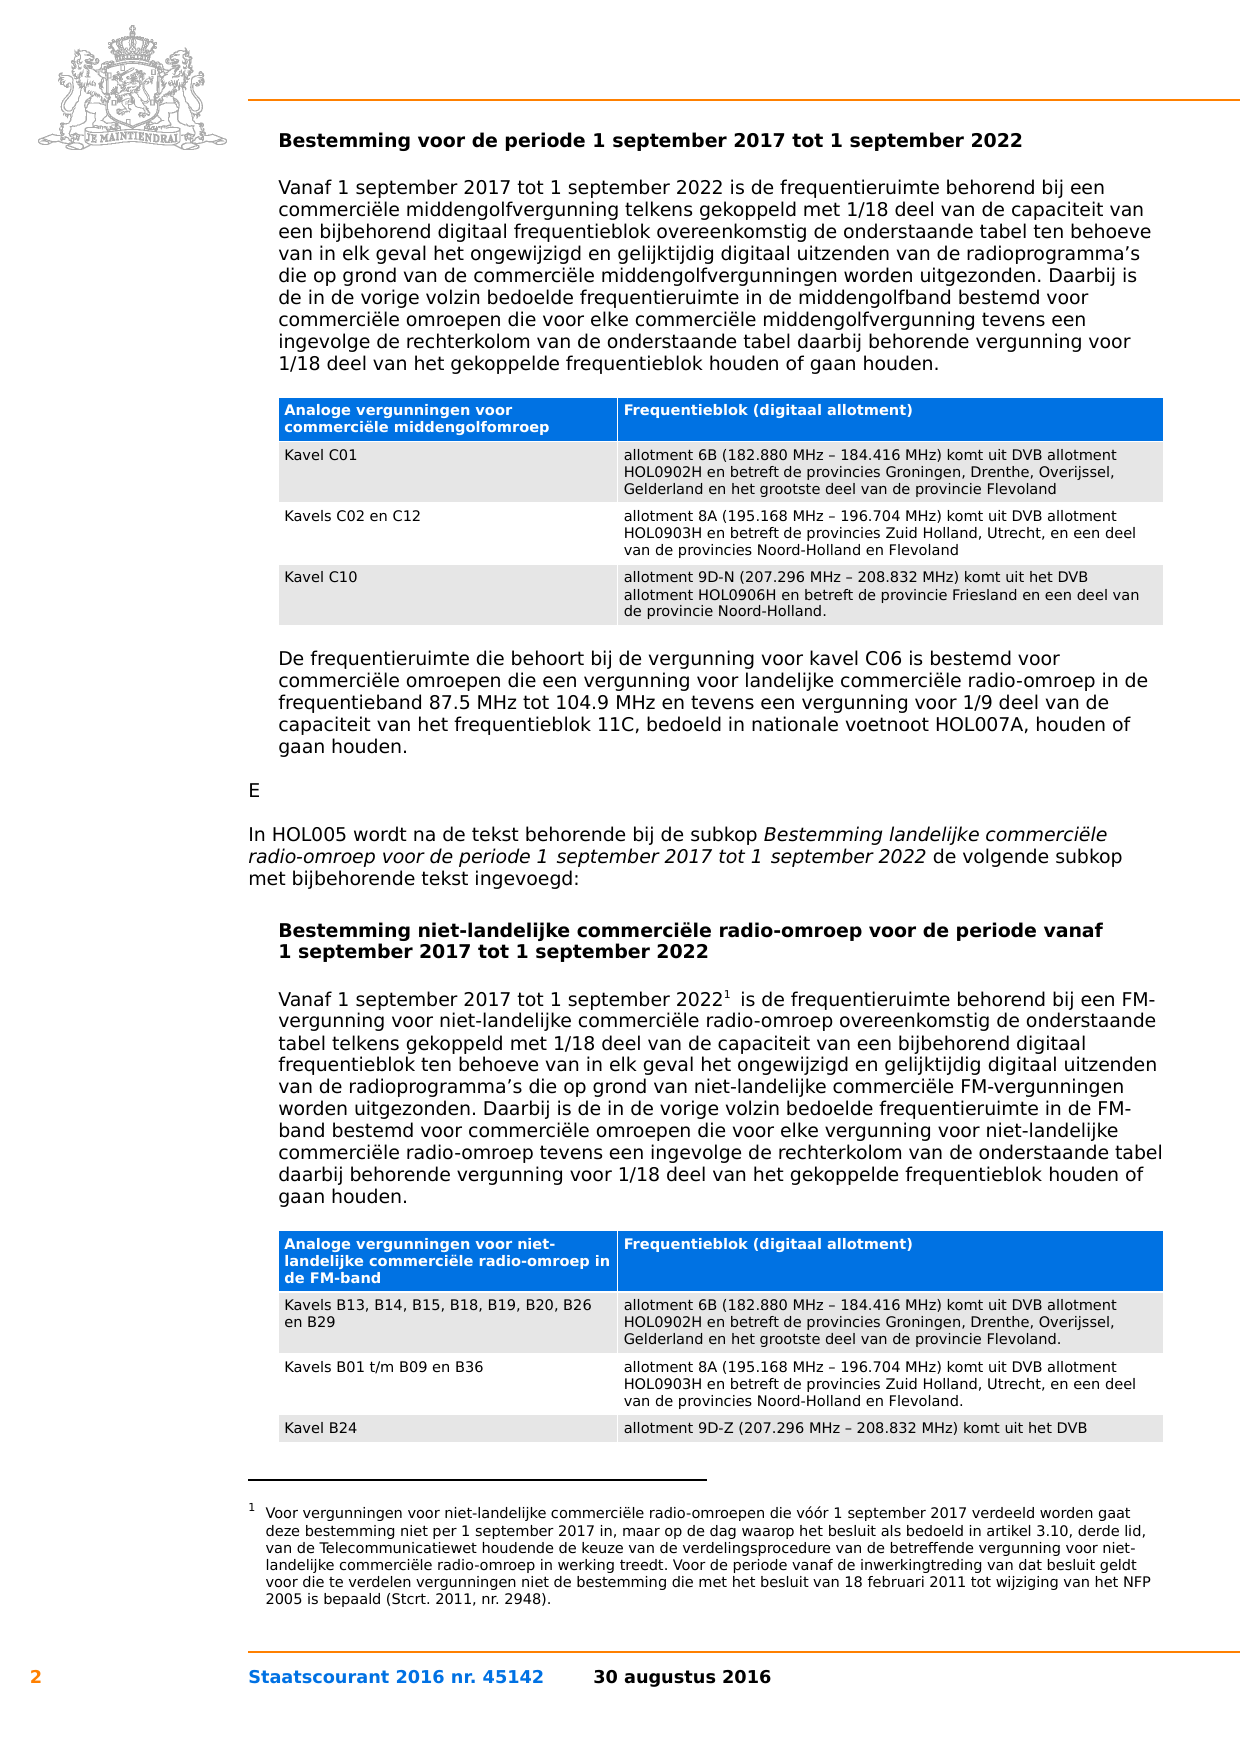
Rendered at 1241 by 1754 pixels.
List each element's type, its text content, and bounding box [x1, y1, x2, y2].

text Vanaf 1 september 2017 tot 1 september 2022 is de frequentieruimte behorend bij een commerciële middengolfvergunning telkens gekoppeld met 1/18 deel van de capaciteit van een bijbehorend digitaal frequentieblok overeenkomstig de onderstaande tabel ten behoeve van in elk geval het ongewijzigd en gelijktijdig digitaal uitzenden van de radioprogramma’s die op grond van de commerciële middengolfvergunningen worden uitgezonden. Daarbij is de in de vorige volzin bedoelde frequentieruimte in de middengolfband bestemd voor commerciële omroepen die voor elke commerciële middengolfvergunning tevens een ingevolge de rechterkolom van de onderstaande tabel daarbij behorende vergunning voor 1/18 deel van het gekoppelde frequentieblok houden of gaan houden. [278, 177, 1163, 375]
table_header Analoge vergunningen voor commerciële middengolfomroep [279, 398, 617, 441]
table_cell allotment 9D-Z (207.296 MHz – 208.832 MHz) komt uit het DVB [618, 1415, 1163, 1442]
table_cell Kavels B01 t/m B09 en B36 [279, 1354, 617, 1414]
table_cell Kavel C01 [279, 442, 617, 502]
table_header Frequentieblok (digitaal allotment) [618, 398, 1163, 441]
table_cell allotment 8A (195.168 MHz – 196.704 MHz) komt uit DVB allotment HOL0903H en betreft de provincies Zuid Holland, Utrecht, en een deel van de provincies Noord-Holland en Flevoland. [618, 1354, 1163, 1414]
table_cell allotment 6B (182.880 MHz – 184.416 MHz) komt uit DVB allotment HOL0902H en betreft de provincies Groningen, Drenthe, Overijssel, Gelderland en het grootste deel van de provincie Flevoland [618, 442, 1163, 502]
picture [38, 25, 227, 150]
table_cell allotment 9D-N (207.296 MHz – 208.832 MHz) komt uit het DVB allotment HOL0906H en betreft de provincie Friesland en een deel van de provincie Noord-Holland. [618, 565, 1163, 625]
table_cell allotment 8A (195.168 MHz – 196.704 MHz) komt uit DVB allotment HOL0903H en betreft de provincies Zuid Holland, Utrecht, en een deel van de provincies Noord-Holland en Flevoland [618, 503, 1163, 564]
text Voor vergunningen voor niet-landelijke commerciële radio-omroepen die vóór 1 september 2017 verdeeld worden gaat deze bestemming niet per 1 september 2017 in, maar op de dag waarop het besluit als bedoeld in artikel 3.10, derde lid, van de Telecommunicatiewet houdende de keuze van de verdelingsprocedure van de betreffende vergunning voor niet-landelijke commerciële radio-omroep in werking treedt. Voor de periode vanaf de inwerkingtreding van dat besluit geldt voor die te verdelen vergunningen niet de bestemming die met het besluit van 18 februari 2011 tot wijziging van het NFP 2005 is bepaald (Stcrt. 2011, nr. 2948). [248, 1501, 1163, 1608]
subtitle Bestemming niet-landelijke commerciële radio-omroep voor de periode vanaf 1 september 2017 tot 1 september 2022 [278, 919, 1163, 963]
text E [248, 780, 1163, 802]
text In HOL005 wordt na de tekst behorende bij de subkop Bestemming landelijke commerciële radio-omroep voor de periode 1 september 2017 tot 1 september 2022 de volgende subkop met bijbehorende tekst ingevoegd: [248, 823, 1163, 889]
table_cell allotment 6B (182.880 MHz – 184.416 MHz) komt uit DVB allotment HOL0902H en betreft de provincies Groningen, Drenthe, Overijssel, Gelderland en het grootste deel van de provincie Flevoland. [618, 1293, 1163, 1353]
table_cell Kavel B24 [279, 1415, 617, 1442]
table_cell Kavels C02 en C12 [279, 503, 617, 564]
table_cell Kavel C10 [279, 565, 617, 625]
table_header Analoge vergunningen voor niet-landelijke commerciële radio-omroep in de FM-band [279, 1231, 617, 1291]
table_header Frequentieblok (digitaal allotment) [618, 1231, 1163, 1291]
text De frequentieruimte die behoort bij de vergunning voor kavel C06 is bestemd voor commerciële omroepen die een vergunning voor landelijke commerciële radio-omroep in de frequentieband 87.5 MHz tot 104.9 MHz en tevens een vergunning voor 1/9 deel van de capaciteit van het frequentieblok 11C, bedoeld in nationale voetnoot HOL007A, houden of gaan houden. [278, 648, 1163, 758]
table_cell Kavels B13, B14, B15, B18, B19, B20, B26 en B29 [279, 1293, 617, 1353]
text Vanaf 1 september 2017 tot 1 september 2022 is de frequentieruimte behorend bij een FM-vergunning voor niet-landelijke commerciële radio-omroep overeenkomstig de onderstaande tabel telkens gekoppeld met 1/18 deel van de capaciteit van een bijbehorend digitaal frequentieblok ten behoeve van in elk geval het ongewijzigd en gelijktijdig digitaal uitzenden van de radioprogramma’s die op grond van niet-landelijke commerciële FM-vergunningen worden uitgezonden. Daarbij is de in de vorige volzin bedoelde frequentieruimte in de FM-band bestemd voor commerciële omroepen die voor elke vergunning voor niet-landelijke commerciële radio-omroep tevens een ingevolge de rechterkolom van de onderstaande tabel daarbij behorende vergunning voor 1/18 deel van het gekoppelde frequentieblok houden of gaan houden. [278, 988, 1163, 1208]
subtitle Bestemming voor de periode 1 september 2017 tot 1 september 2022 [278, 130, 1163, 152]
